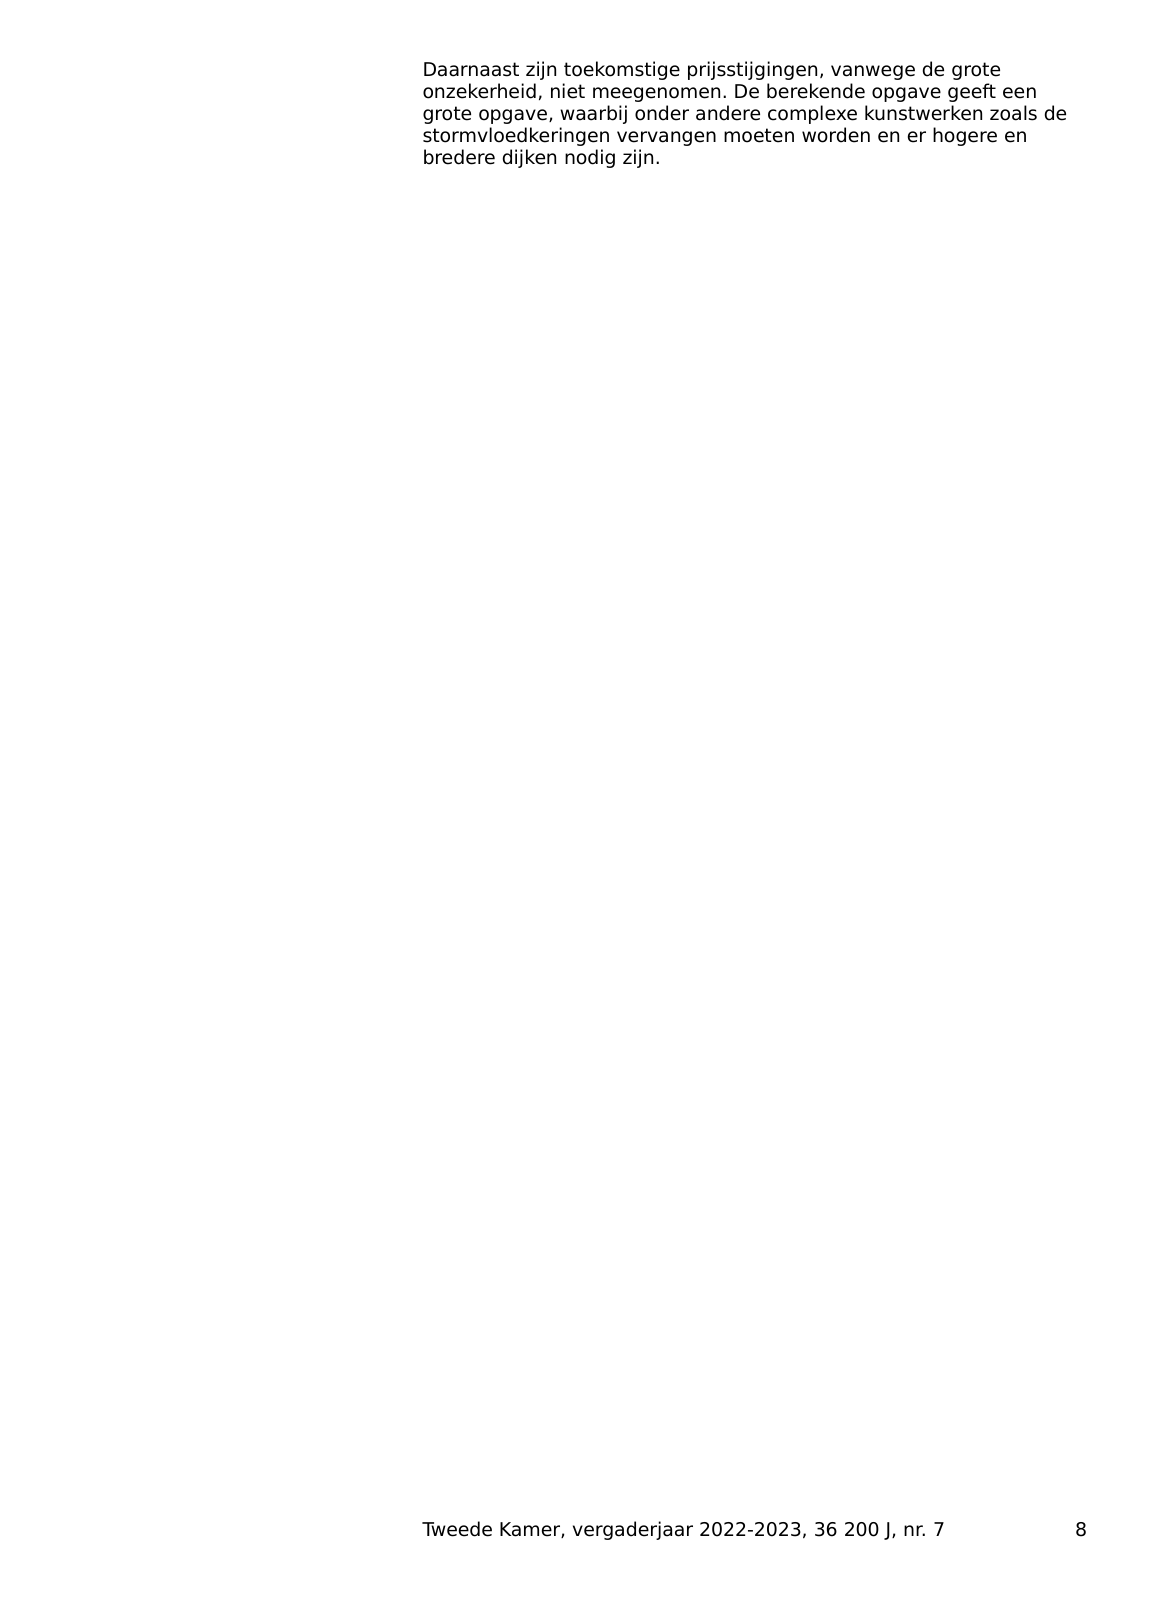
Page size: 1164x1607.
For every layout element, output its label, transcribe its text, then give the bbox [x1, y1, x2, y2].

text Daarnaast zijn toekomstige prijsstijgingen, vanwege de grote onzekerheid, niet meegenomen. De berekende opgave geeft een grote opgave, waarbij onder andere complexe kunstwerken zoals de stormvloedkeringen vervangen moeten worden en er hogere en bredere dijken nodig zijn. [422, 59, 1087, 169]
